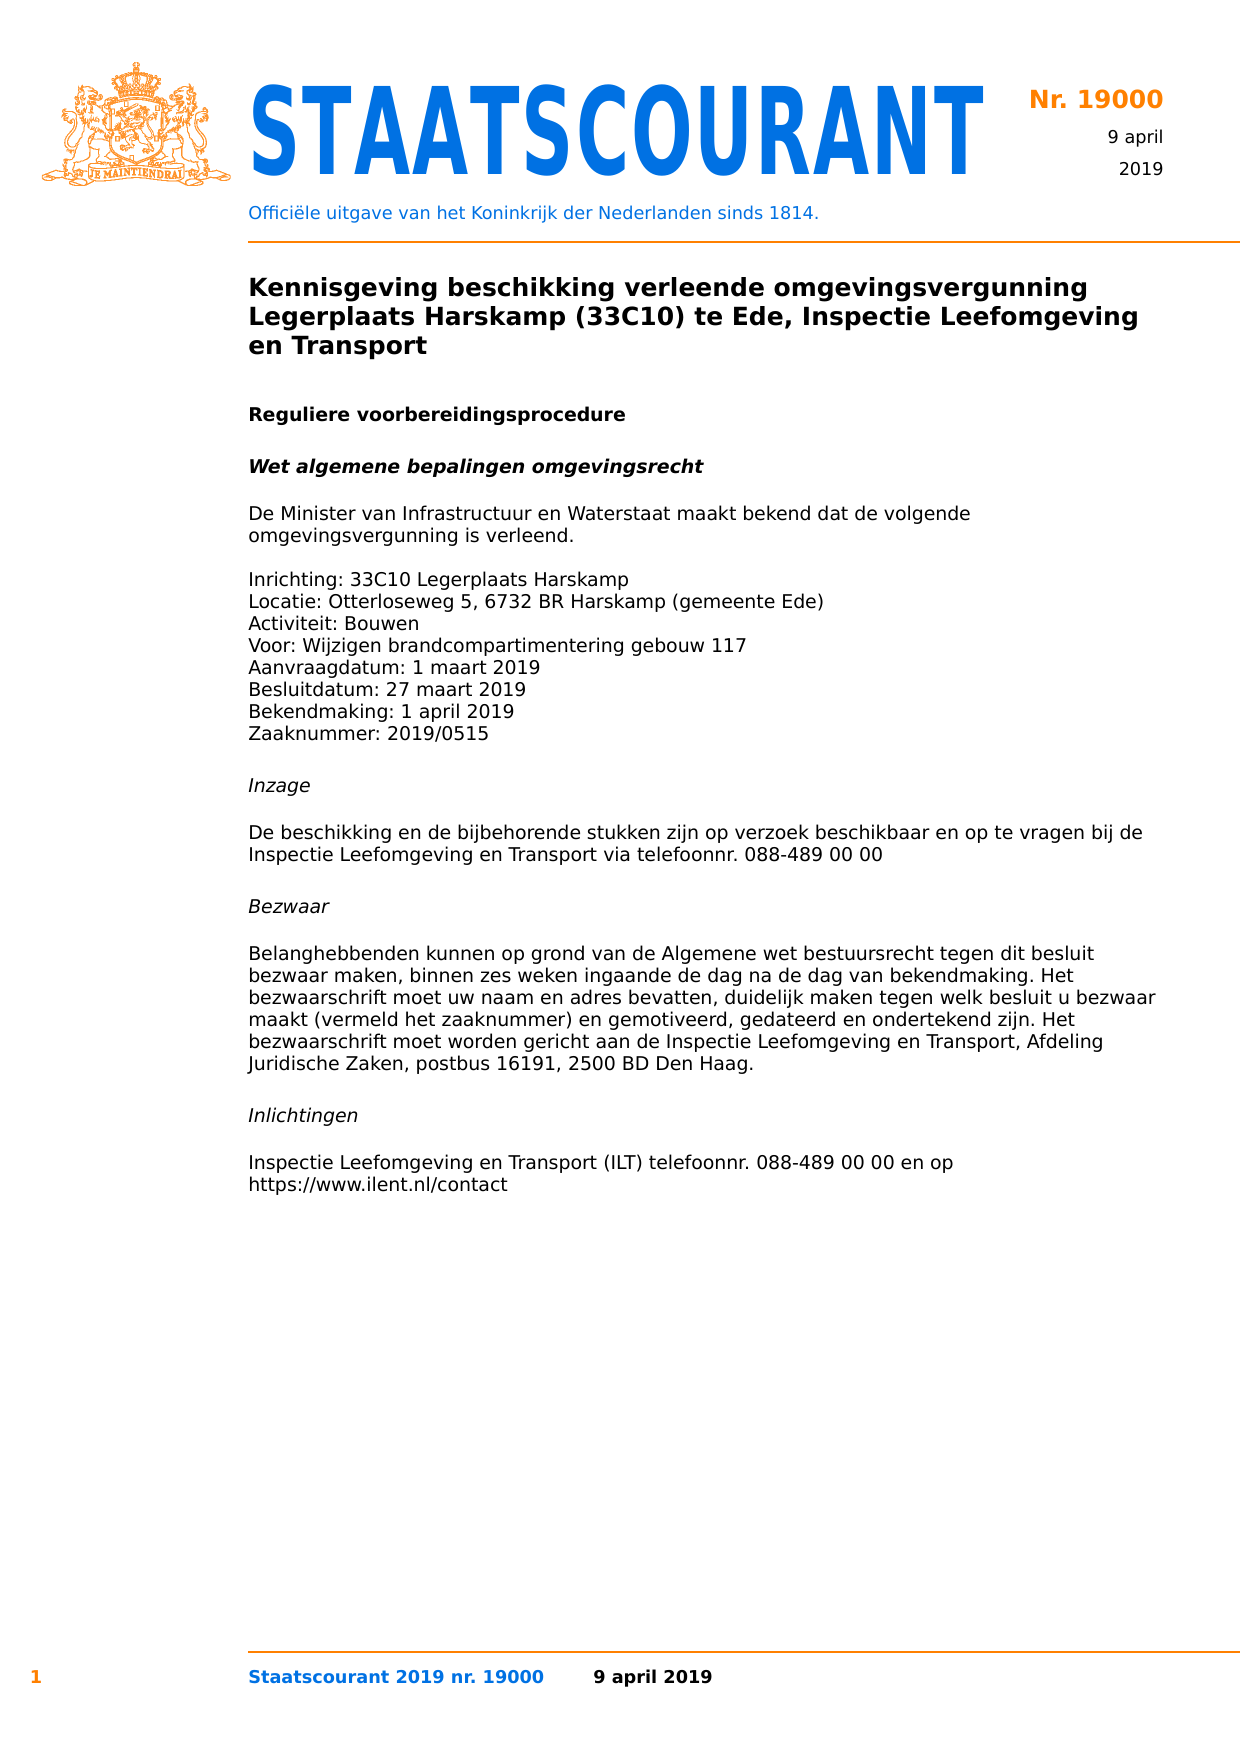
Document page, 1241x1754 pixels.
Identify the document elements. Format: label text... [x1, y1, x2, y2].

subtitle Bezwaar [248, 896, 1163, 918]
text Locatie: Otterloseweg 5, 6732 BR Harskamp (gemeente Ede) [248, 591, 1163, 613]
text Aanvraagdatum: 1 maart 2019 [248, 657, 1163, 679]
subtitle Inzage [248, 775, 1163, 797]
subtitle Wet algemene bepalingen omgevingsrecht [248, 456, 1163, 478]
table_header Nr. 19000 [998, 62, 1240, 121]
text De Minister van Infrastructuur en Waterstaat maakt bekend dat de volgende omgevingsvergunning is verleend. [248, 503, 1163, 547]
table_cell 2019 [998, 153, 1240, 203]
table_header [25, 62, 248, 241]
picture [41, 62, 231, 186]
text Bekendmaking: 1 april 2019 [248, 701, 1163, 723]
table_header STAATSCOURANT [248, 62, 998, 203]
text Voor: Wijzigen brandcompartimentering gebouw 117 [248, 635, 1163, 657]
text Inspectie Leefomgeving en Transport (ILT) telefoonnr. 088-489 00 00 en op https://www.ilent.nl/contact [248, 1152, 1163, 1196]
text Inrichting: 33C10 Legerplaats Harskamp [248, 569, 1163, 591]
text Besluitdatum: 27 maart 2019 [248, 679, 1163, 701]
text Activiteit: Bouwen [248, 613, 1163, 635]
text De beschikking en de bijbehorende stukken zijn op verzoek beschikbaar en op te vragen bij de Inspectie Leefomgeving en Transport via telefoonnr. 088-489 00 00 [248, 822, 1163, 866]
table_cell 9 april [998, 121, 1240, 153]
table_cell Officiële uitgave van het Koninkrijk der Nederlanden sinds 1814. [248, 203, 1240, 241]
subtitle Kennisgeving beschikking verleende omgevingsvergunning Legerplaats Harskamp (33C10) te Ede, Inspectie Leefomgeving en Transport [248, 273, 1163, 361]
text Belanghebbenden kunnen op grond van de Algemene wet bestuursrecht tegen dit besluit bezwaar maken, binnen zes weken ingaande de dag na de dag van bekendmaking. Het bezwaarschrift moet uw naam en adres bevatten, duidelijk maken tegen welk besluit u bezwaar maakt (vermeld het zaaknummer) en gemotiveerd, gedateerd en ondertekend zijn. Het bezwaarschrift moet worden gericht aan de Inspectie Leefomgeving en Transport, Afdeling Juridische Zaken, postbus 16191, 2500 BD Den Haag. [248, 943, 1163, 1075]
subtitle Inlichtingen [248, 1105, 1163, 1127]
subtitle Reguliere voorbereidingsprocedure [248, 404, 1163, 426]
text Zaaknummer: 2019/0515 [248, 723, 1163, 745]
